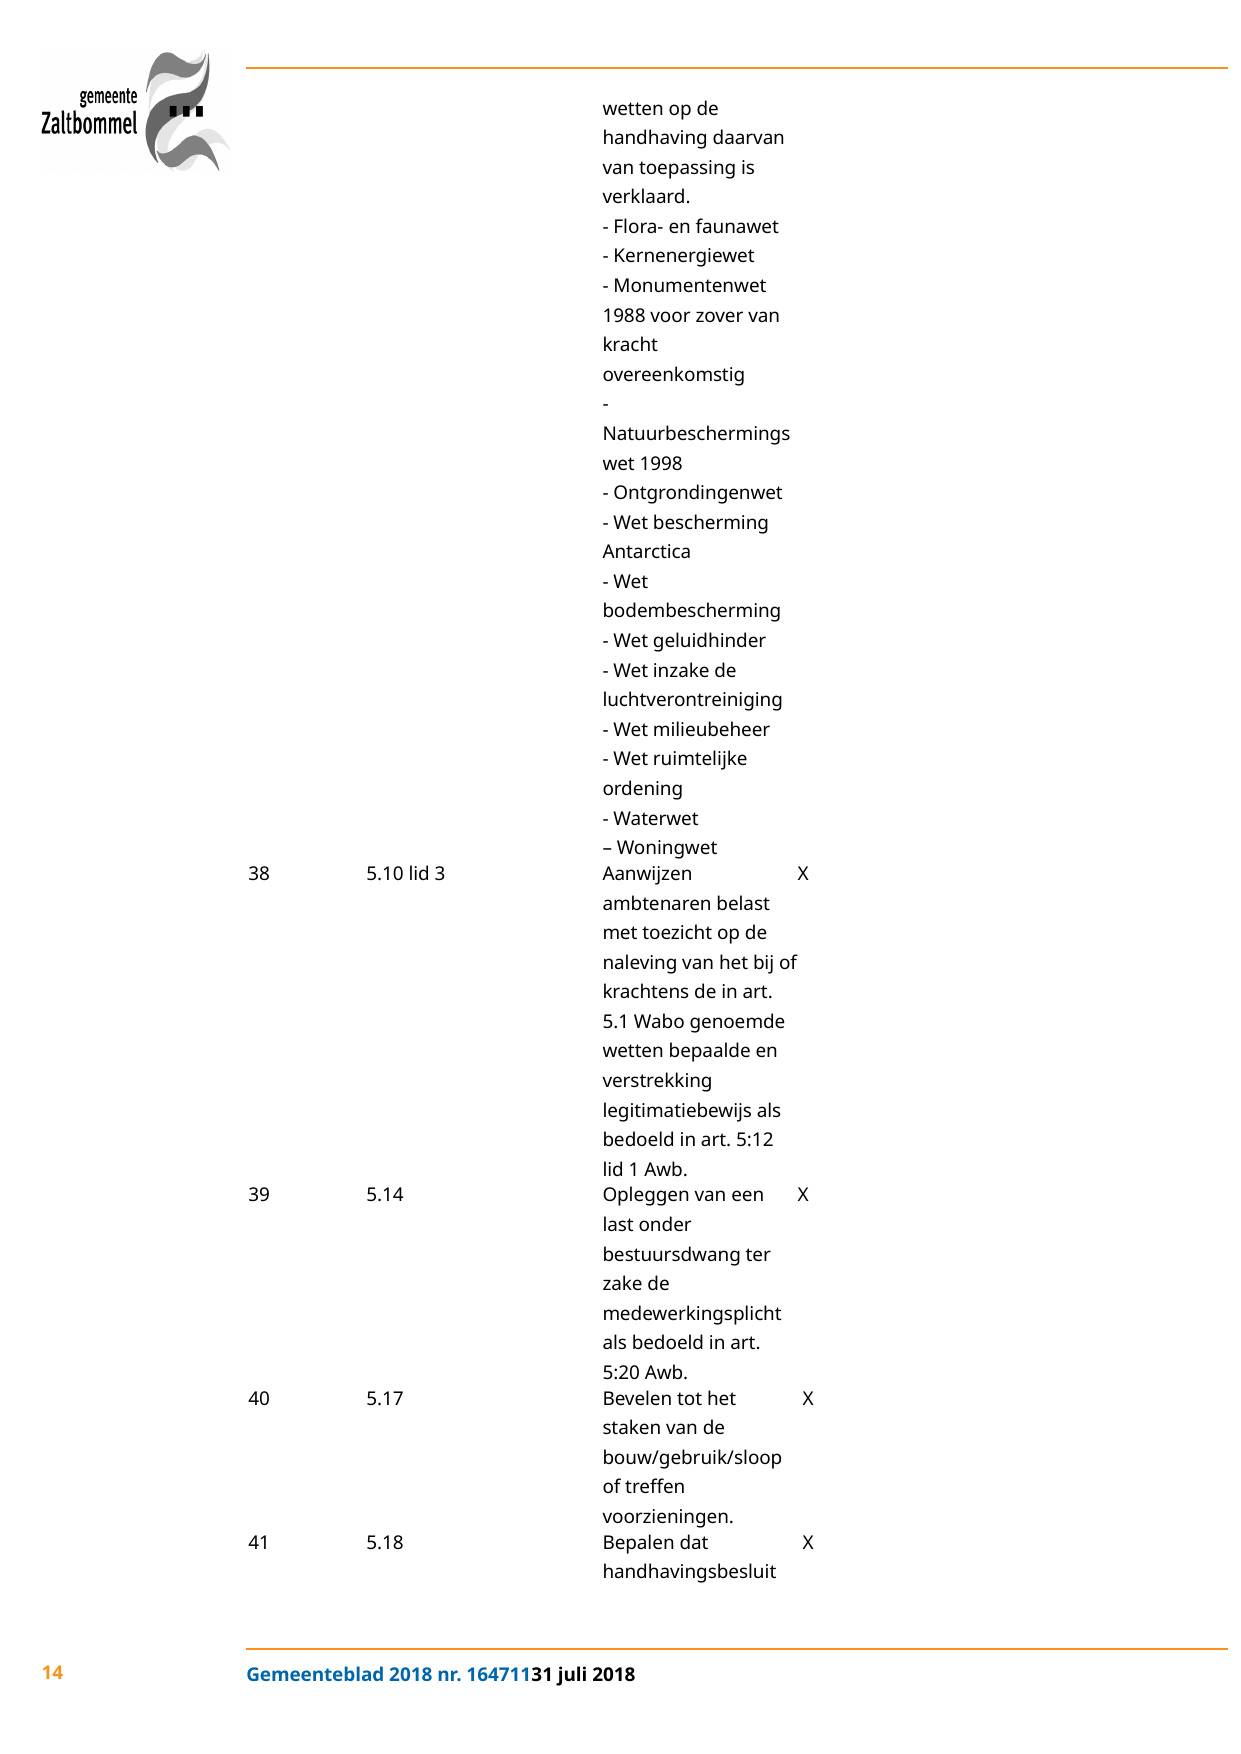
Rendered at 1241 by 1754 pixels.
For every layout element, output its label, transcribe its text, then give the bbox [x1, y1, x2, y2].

table_cell [797, 95, 915, 860]
picture [41, 47, 231, 172]
table_cell 39 [248, 1182, 366, 1385]
table_cell Bepalen dat handhavingsbesluit [602, 1529, 797, 1584]
table_cell [1034, 860, 1152, 1182]
table_cell [915, 1182, 1033, 1385]
table_cell [1034, 95, 1152, 860]
table_cell 41 [248, 1529, 366, 1584]
table_cell [915, 95, 1033, 860]
table_cell X [797, 1385, 915, 1529]
table_cell [915, 1385, 1033, 1529]
table_cell 5.14 [366, 1182, 602, 1385]
table_cell 40 [248, 1385, 366, 1529]
table_cell wetten op de handhaving daarvan van toepassing is verklaard. - Flora- en faunawet - Kernenergiewet - Monumentenwet 1988 voor zover van kracht overeenkomstig - Natuurbeschermingswet 1998 - Ontgrondingenwet - Wet bescherming Antarctica - Wet bodembescherming - Wet geluidhinder - Wet inzake de luchtverontreiniging - Wet milieubeheer - Wet ruimtelijke ordening - Waterwet – Woningwet [602, 95, 797, 860]
table_cell [1034, 1385, 1152, 1529]
table_cell [915, 860, 1033, 1182]
table_cell [366, 95, 602, 860]
table_cell X [797, 1182, 915, 1385]
table_cell 5.18 [366, 1529, 602, 1584]
table_cell [1034, 1529, 1152, 1584]
table_cell Aanwijzen ambtenaren belast met toezicht op de naleving van het bij of krachtens de in art. 5.1 Wabo genoemde wetten bepaalde en verstrekking legitimatiebewijs als bedoeld in art. 5:12 lid 1 Awb. [602, 860, 797, 1182]
table_cell X [797, 1529, 915, 1584]
table_cell Bevelen tot het staken van de bouw/gebruik/sloop of treffen voorzieningen. [602, 1385, 797, 1529]
table_cell X [797, 860, 915, 1182]
table_cell [248, 95, 366, 860]
table_cell Opleggen van een last onder bestuursdwang ter zake de medewerkingsplicht als bedoeld in art. 5:20 Awb. [602, 1182, 797, 1385]
table_cell 5.17 [366, 1385, 602, 1529]
table_cell [1034, 1182, 1152, 1385]
table_cell [915, 1529, 1033, 1584]
table_cell 38 [248, 860, 366, 1182]
table_cell 5.10 lid 3 [366, 860, 602, 1182]
